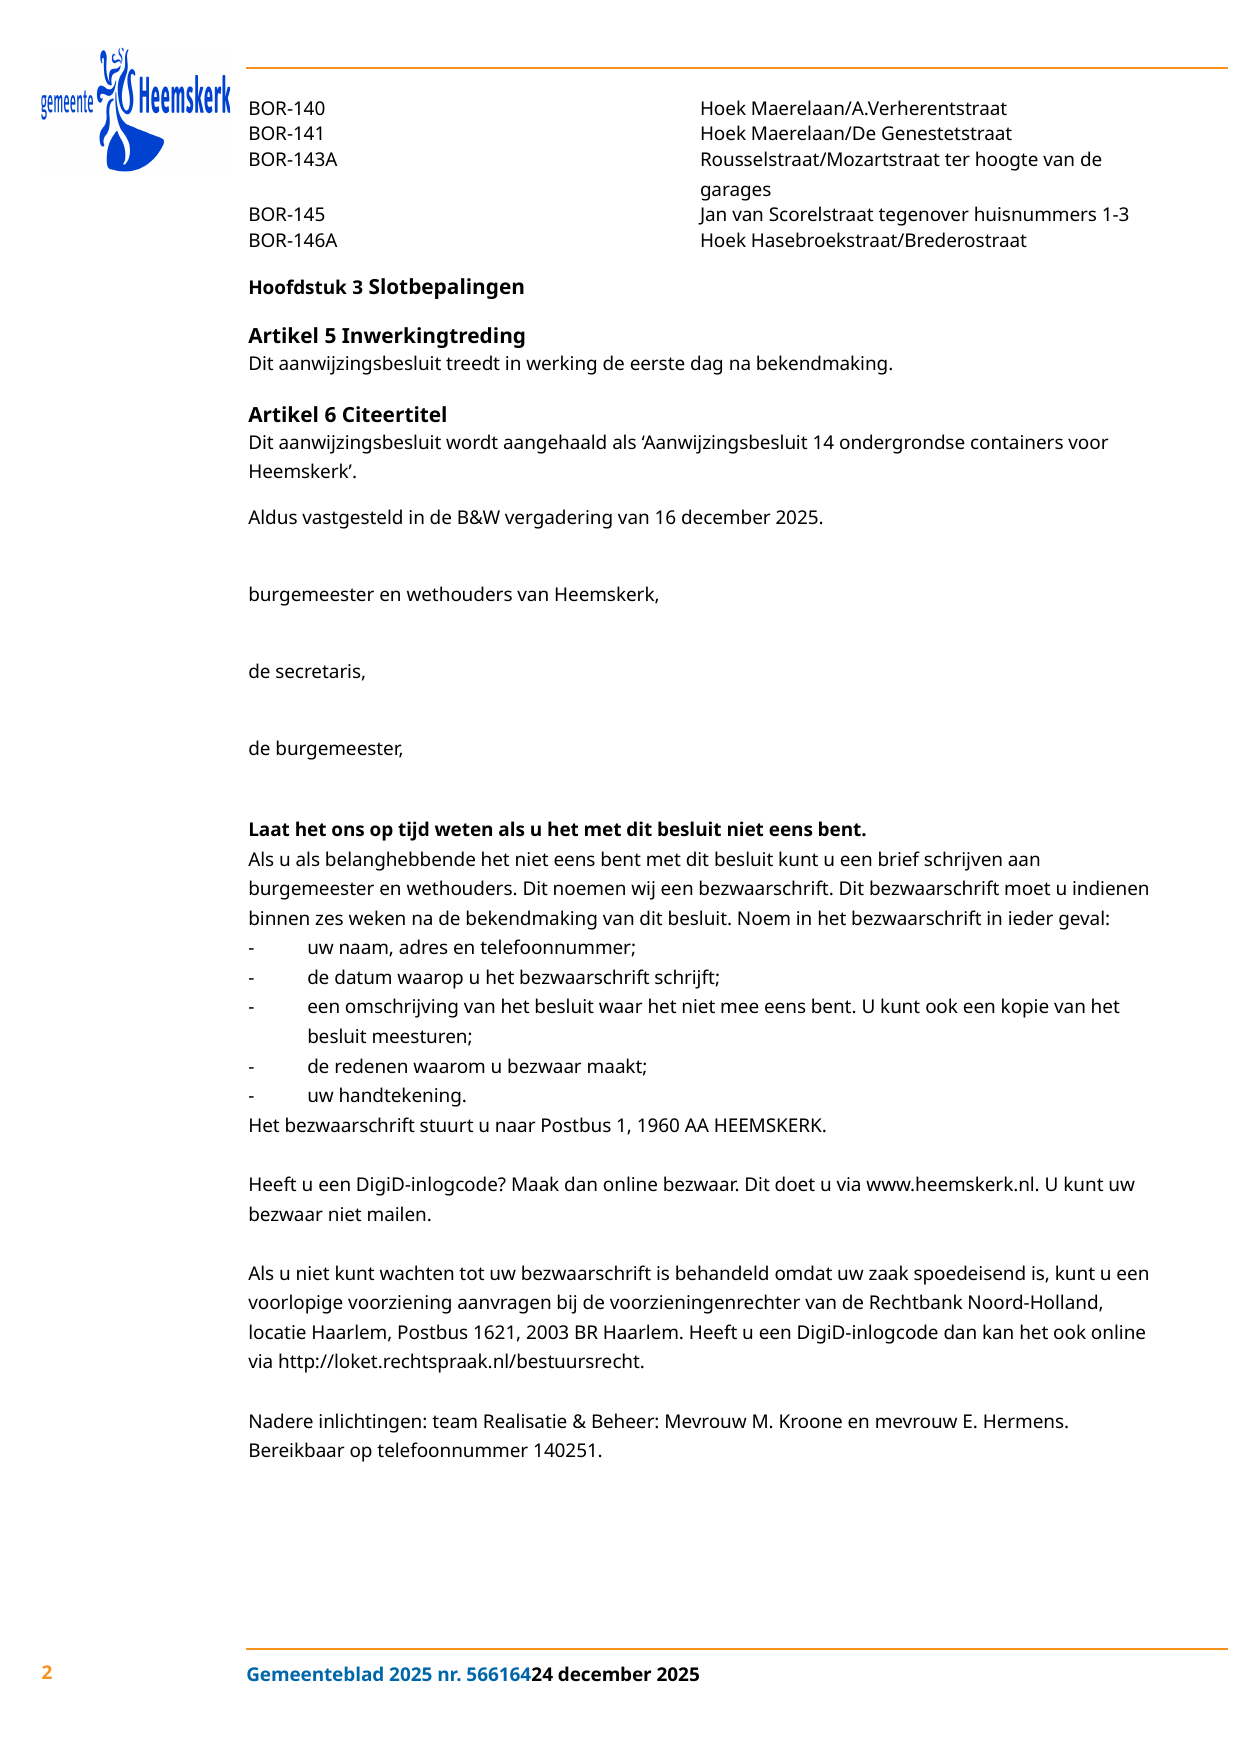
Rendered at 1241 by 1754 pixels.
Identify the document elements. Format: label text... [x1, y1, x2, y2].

text Dit aanwijzingsbesluit wordt aangehaald als ‘Aanwijzingsbesluit 14 ondergrondse containers voor Heemskerk’. [248, 429, 1152, 484]
text Laat het ons op tijd weten als u het met dit besluit niet eens bent. [248, 816, 1152, 842]
text Heeft u een DigiD-inlogcode? Maak dan online bezwaar. Dit doet u via www.heemskerk.nl. U kunt uw bezwaar niet mailen. [248, 1171, 1152, 1227]
table_cell Jan van Scorelstraat tegenover huisnummers 1-3 [700, 202, 1152, 227]
table_cell BOR-143A [248, 146, 700, 202]
table_cell BOR-141 [248, 121, 700, 146]
table_cell BOR-146A [248, 227, 700, 253]
text Aldus vastgesteld in de B&W vergadering van 16 december 2025. [248, 504, 1152, 530]
text Het bezwaarschrift stuurt u naar Postbus 1, 1960 AA HEEMSKERK. [248, 1112, 1152, 1138]
table_cell BOR-145 [248, 202, 700, 227]
picture [41, 47, 231, 172]
list een omschrijving van het besluit waar het niet mee eens bent. U kunt ook een kopie van het besluit meesturen; [248, 994, 1152, 1049]
text de secretaris, [248, 658, 1152, 684]
text Nadere inlichtingen: team Realisatie & Beheer: Mevrouw M. Kroone en mevrouw E. Hermens. Bereikbaar op telefoonnummer 140251. [248, 1408, 1152, 1463]
table_cell Hoek Maerelaan/De Genestetstraat [700, 121, 1152, 146]
text Artikel 6 Citeertitel [248, 400, 1152, 429]
table_cell Hoek Hasebroekstraat/Brederostraat [700, 227, 1152, 253]
table_cell Hoek Maerelaan/A.Verherentstraat [700, 95, 1152, 121]
text Hoofdstuk 3 Slotbepalingen [248, 272, 1152, 301]
table_cell BOR-140 [248, 95, 700, 121]
text de burgemeester, [248, 736, 1152, 761]
text Artikel 5 Inwerkingtreding [248, 322, 1152, 350]
list de redenen waarom u bezwaar maakt; [248, 1053, 1152, 1079]
table_cell Rousselstraat/Mozartstraat ter hoogte van de garages [700, 146, 1152, 202]
text burgemeester en wethouders van Heemskerk, [248, 581, 1152, 607]
list uw handtekening. [248, 1082, 1152, 1108]
text Als u als belanghebbende het niet eens bent met dit besluit kunt u een brief schrijven aan burgemeester en wethouders. Dit noemen wij een bezwaarschrift. Dit bezwaarschrift moet u indienen binnen zes weken na de bekendmaking van dit besluit. Noem in het bezwaarschrift in ieder geval: [248, 846, 1152, 931]
text Dit aanwijzingsbesluit treedt in werking de eerste dag na bekendmaking. [248, 350, 1152, 376]
list de datum waarop u het bezwaarschrift schrijft; [248, 964, 1152, 990]
list uw naam, adres en telefoonnummer; [248, 934, 1152, 960]
text Als u niet kunt wachten tot uw bezwaarschrift is behandeld omdat uw zaak spoedeisend is, kunt u een voorlopige voorziening aanvragen bij de voorzieningenrechter van de Rechtbank Noord-Holland, locatie Haarlem, Postbus 1621, 2003 BR Haarlem. Heeft u een DigiD-inlogcode dan kan het ook online via http://loket.rechtspraak.nl/bestuursrecht. [248, 1260, 1152, 1374]
